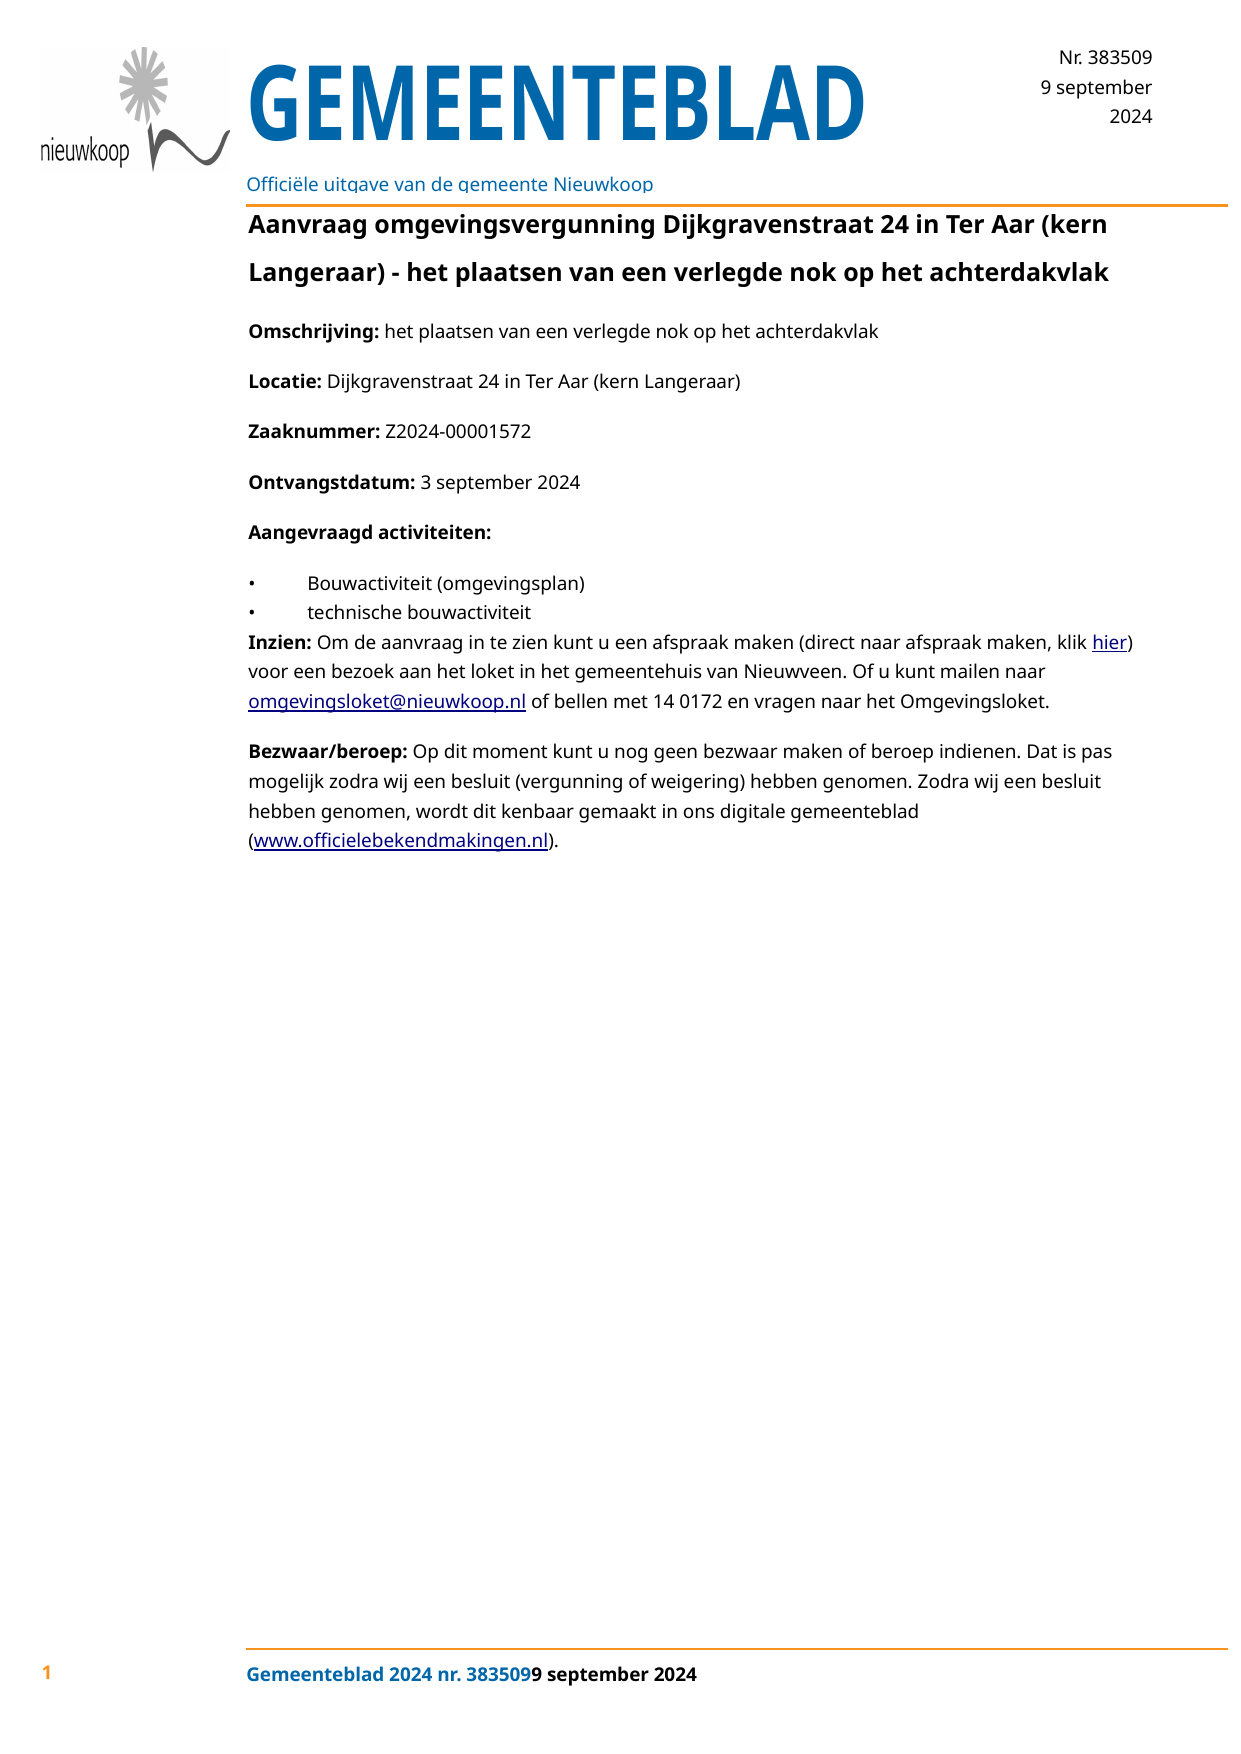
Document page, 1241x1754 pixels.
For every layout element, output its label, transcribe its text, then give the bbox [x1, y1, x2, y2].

text Omschrijving: het plaatsen van een verlegde nok op het achterdakvlak [248, 318, 1152, 344]
picture [41, 47, 231, 172]
text Inzien: Om de aanvraag in te zien kunt u een afspraak maken (direct naar afspraak maken, klik hier) voor een bezoek aan het loket in het gemeentehuis van Nieuwveen. Of u kunt mailen naar omgevingsloket@nieuwkoop.nl of bellen met 14 0172 en vragen naar het Omgevingsloket. [248, 629, 1152, 714]
text Ontvangstdatum: 3 september 2024 [248, 469, 1152, 495]
text Aangevraagd activiteiten: [248, 519, 1152, 545]
text Zaaknummer: Z2024-00001572 [248, 419, 1152, 444]
list Bouwactiviteit (omgevingsplan) [248, 570, 1152, 596]
text Aanvraag omgevingsvergunning Dijkgravenstraat 24 in Ter Aar (kern Langeraar) - het plaatsen van een verlegde nok op het achterdakvlak [248, 207, 1152, 288]
text Locatie: Dijkgravenstraat 24 in Ter Aar (kern Langeraar) [248, 368, 1152, 394]
text Bezwaar/beroep: Op dit moment kunt u nog geen bezwaar maken of beroep indienen. Dat is pas mogelijk zodra wij een besluit (vergunning of weigering) hebben genomen. Zodra wij een besluit hebben genomen, wordt dit kenbaar gemaakt in ons digitale gemeenteblad (www.officielebekendmakingen.nl). [248, 739, 1152, 853]
list technische bouwactiviteit [248, 599, 1152, 625]
